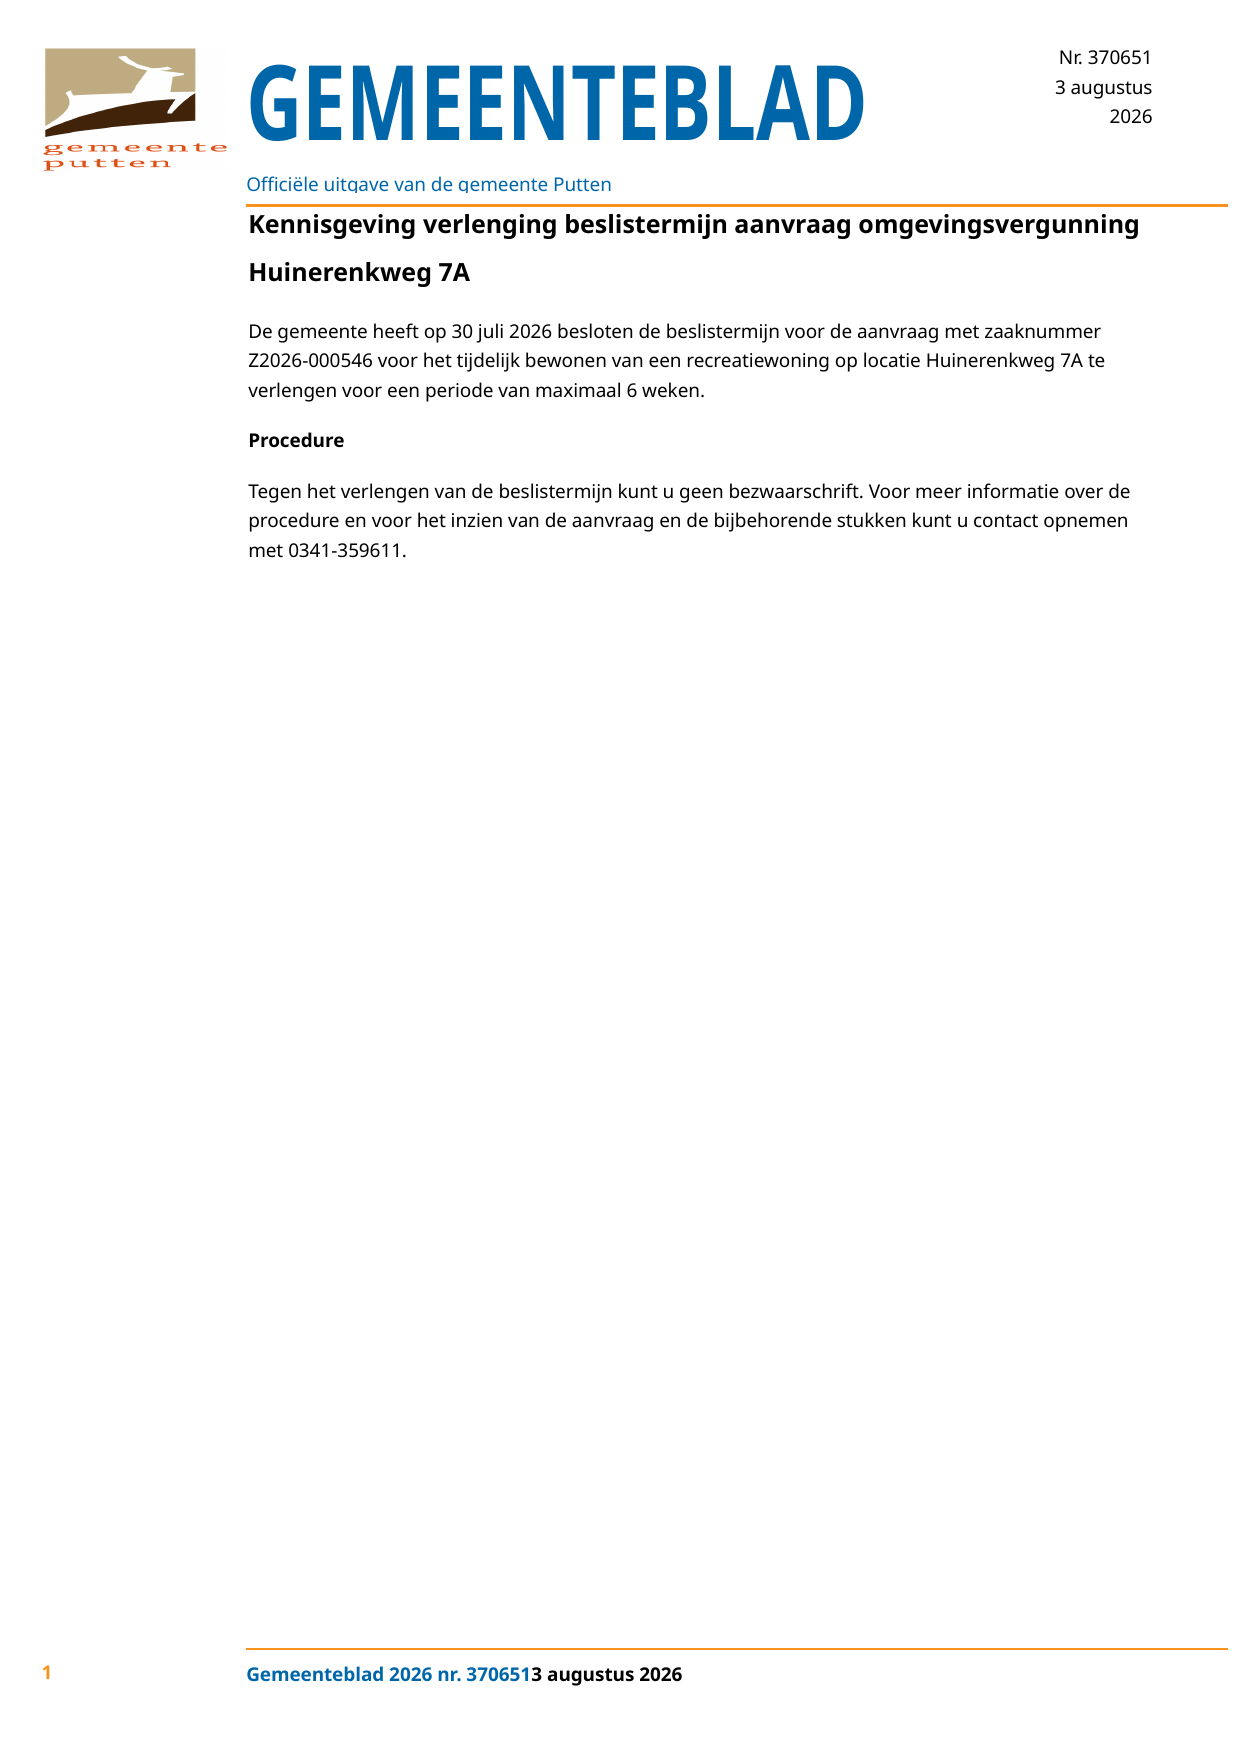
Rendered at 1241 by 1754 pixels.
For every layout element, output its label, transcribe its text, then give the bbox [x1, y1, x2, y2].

text De gemeente heeft op 30 juli 2026 besloten de beslistermijn voor de aanvraag met zaaknummer Z2026-000546 voor het tijdelijk bewonen van een recreatiewoning op locatie Huinerenkweg 7A te verlengen voor een periode van maximaal 6 weken. [248, 318, 1152, 403]
text Procedure [248, 427, 1152, 453]
text Kennisgeving verlenging beslistermijn aanvraag omgevingsvergunning Huinerenkweg 7A [248, 207, 1152, 288]
text Tegen het verlengen van de beslistermijn kunt u geen bezwaarschrift. Voor meer informatie over de procedure en voor het inzien van de aanvraag en de bijbehorende stukken kunt u contact opnemen met 0341-359611. [248, 478, 1152, 563]
picture [41, 47, 231, 172]
